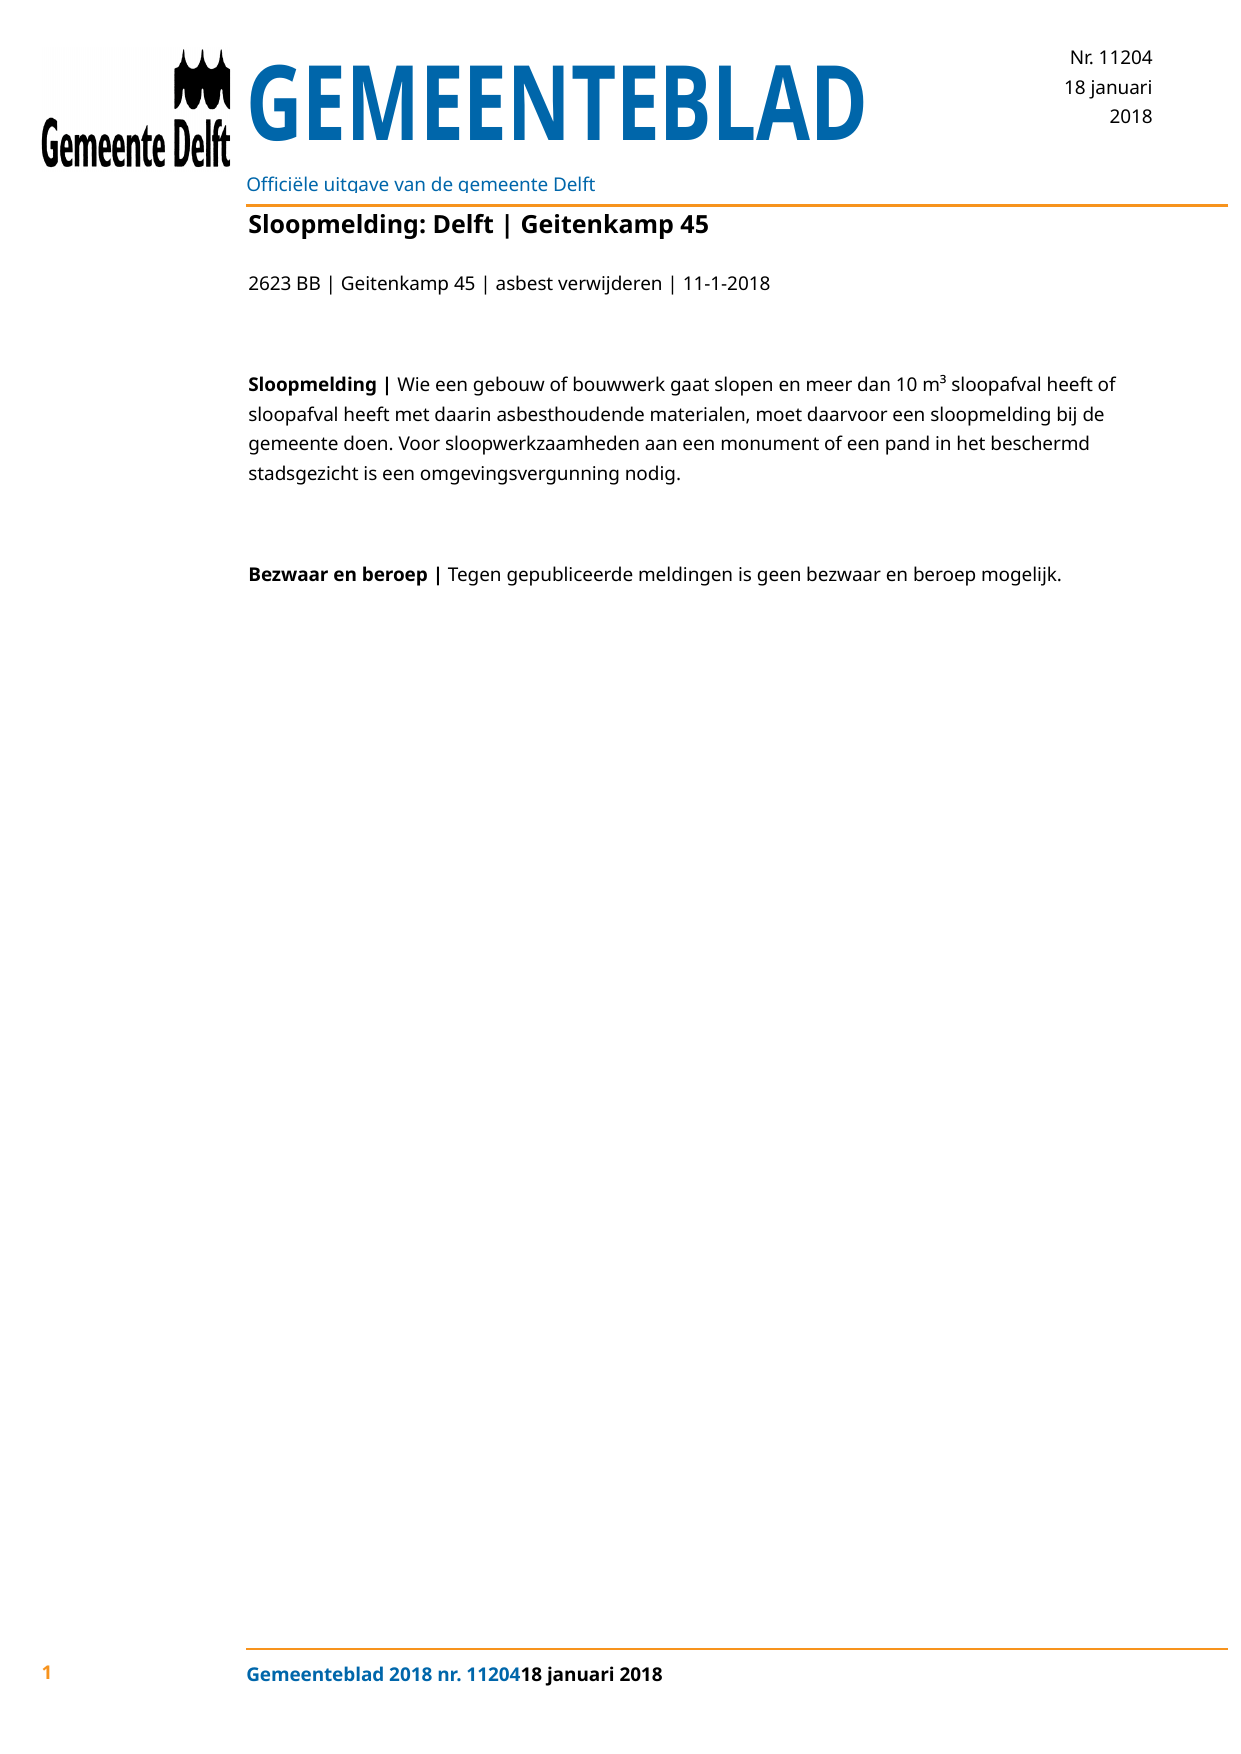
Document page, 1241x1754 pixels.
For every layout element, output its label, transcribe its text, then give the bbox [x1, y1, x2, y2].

picture [41, 47, 231, 172]
text Sloopmelding | Wie een gebouw of bouwwerk gaat slopen en meer dan 10 m³ sloopafval heeft of sloopafval heeft met daarin asbesthoudende materialen, moet daarvoor een sloopmelding bij de gemeente doen. Voor sloopwerkzaamheden aan een monument of een pand in het beschermd stadsgezicht is een omgevingsvergunning nodig. [248, 371, 1152, 486]
text Sloopmelding: Delft | Geitenkamp 45 [248, 207, 1152, 241]
text 2623 BB | Geitenkamp 45 | asbest verwijderen | 11-1-2018 [248, 270, 1152, 296]
text Bezwaar en beroep | Tegen gepubliceerde meldingen is geen bezwaar en beroep mogelijk. [248, 561, 1152, 586]
